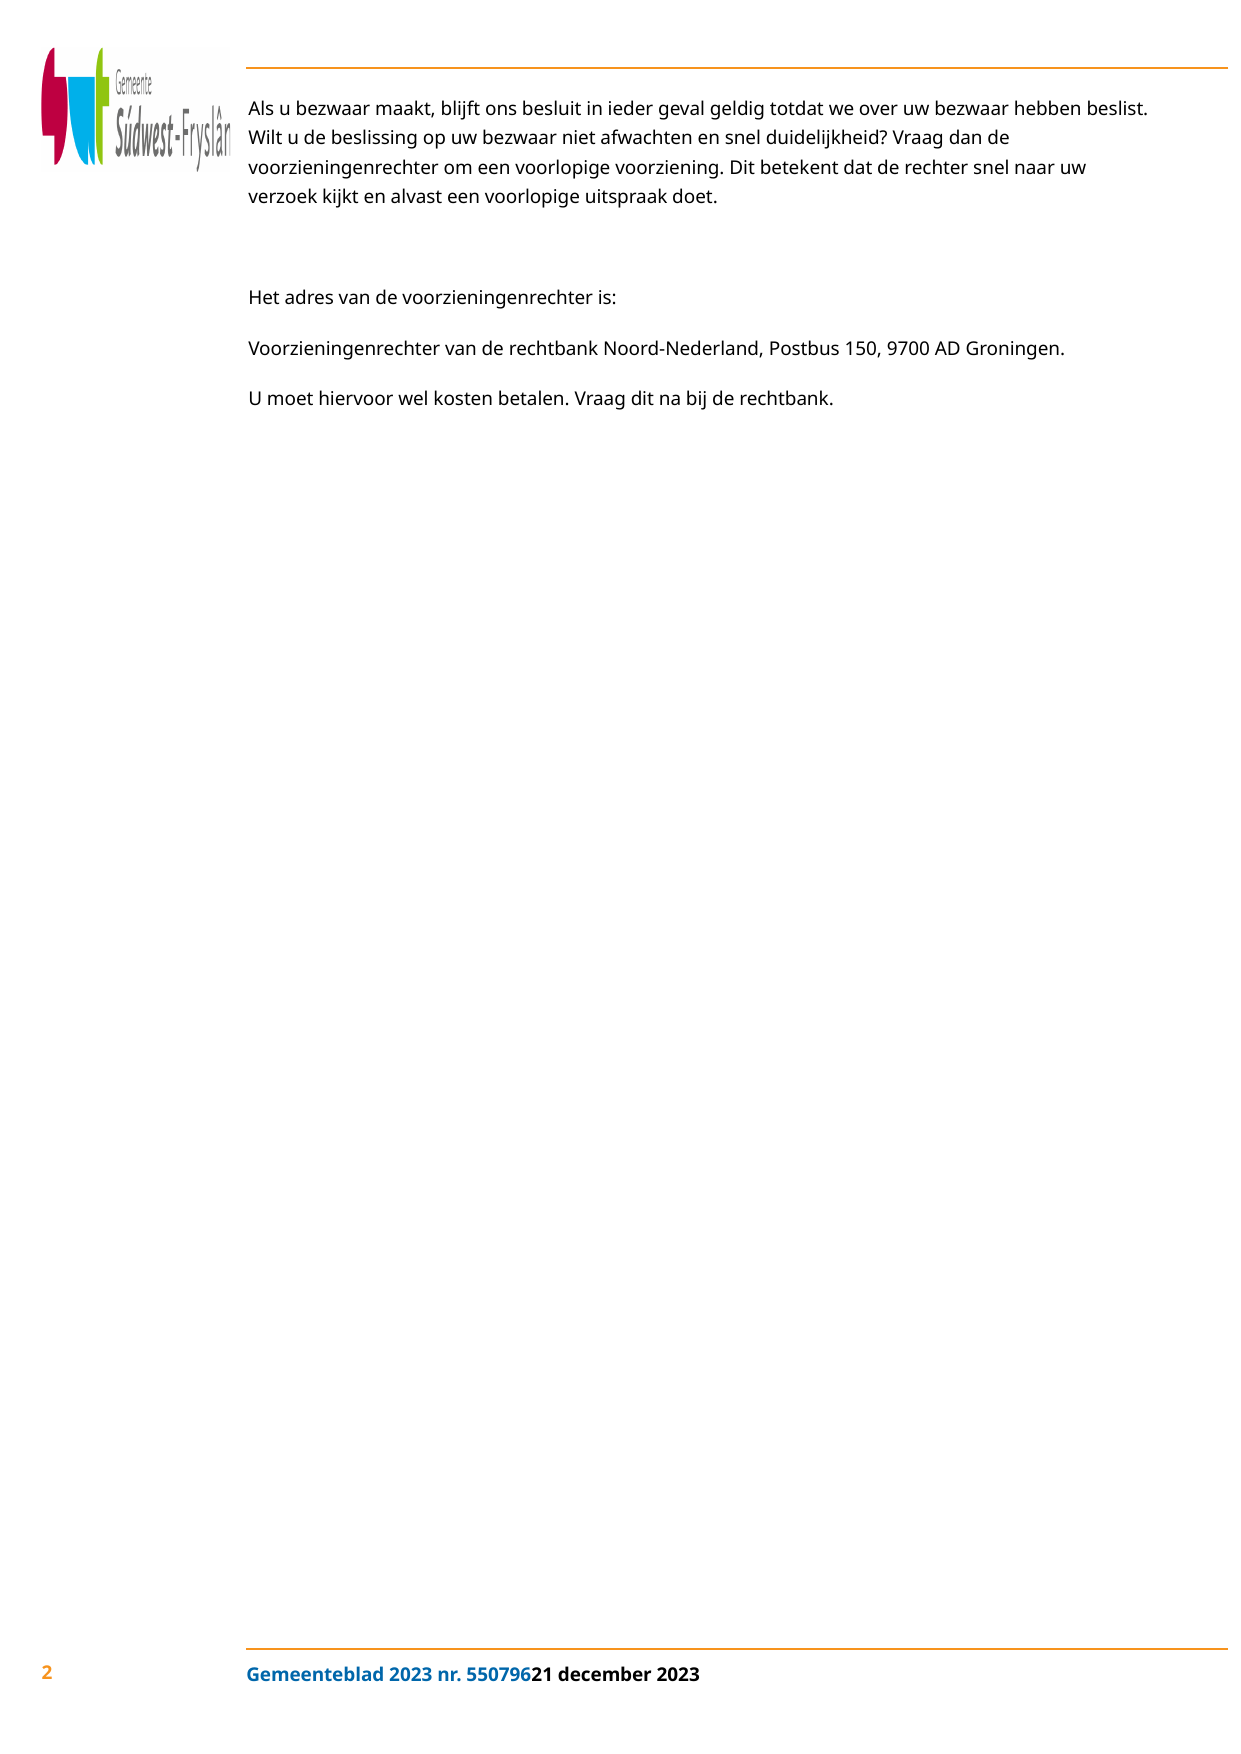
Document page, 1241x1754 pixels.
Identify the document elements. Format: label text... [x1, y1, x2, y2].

text Voorzieningenrechter van de rechtbank Noord-Nederland, Postbus 150, 9700 AD Groningen. [248, 335, 1152, 361]
text U moet hiervoor wel kosten betalen. Vraag dit na bij de rechtbank. [248, 385, 1152, 411]
text Als u bezwaar maakt, blijft ons besluit in ieder geval geldig totdat we over uw bezwaar hebben beslist. Wilt u de beslissing op uw bezwaar niet afwachten en snel duidelijkheid? Vraag dan de voorzieningenrechter om een voorlopige voorziening. Dit betekent dat de rechter snel naar uw verzoek kijkt en alvast een voorlopige uitspraak doet. [248, 95, 1152, 209]
text Het adres van de voorzieningenrechter is: [248, 284, 1152, 310]
picture [41, 47, 231, 172]
